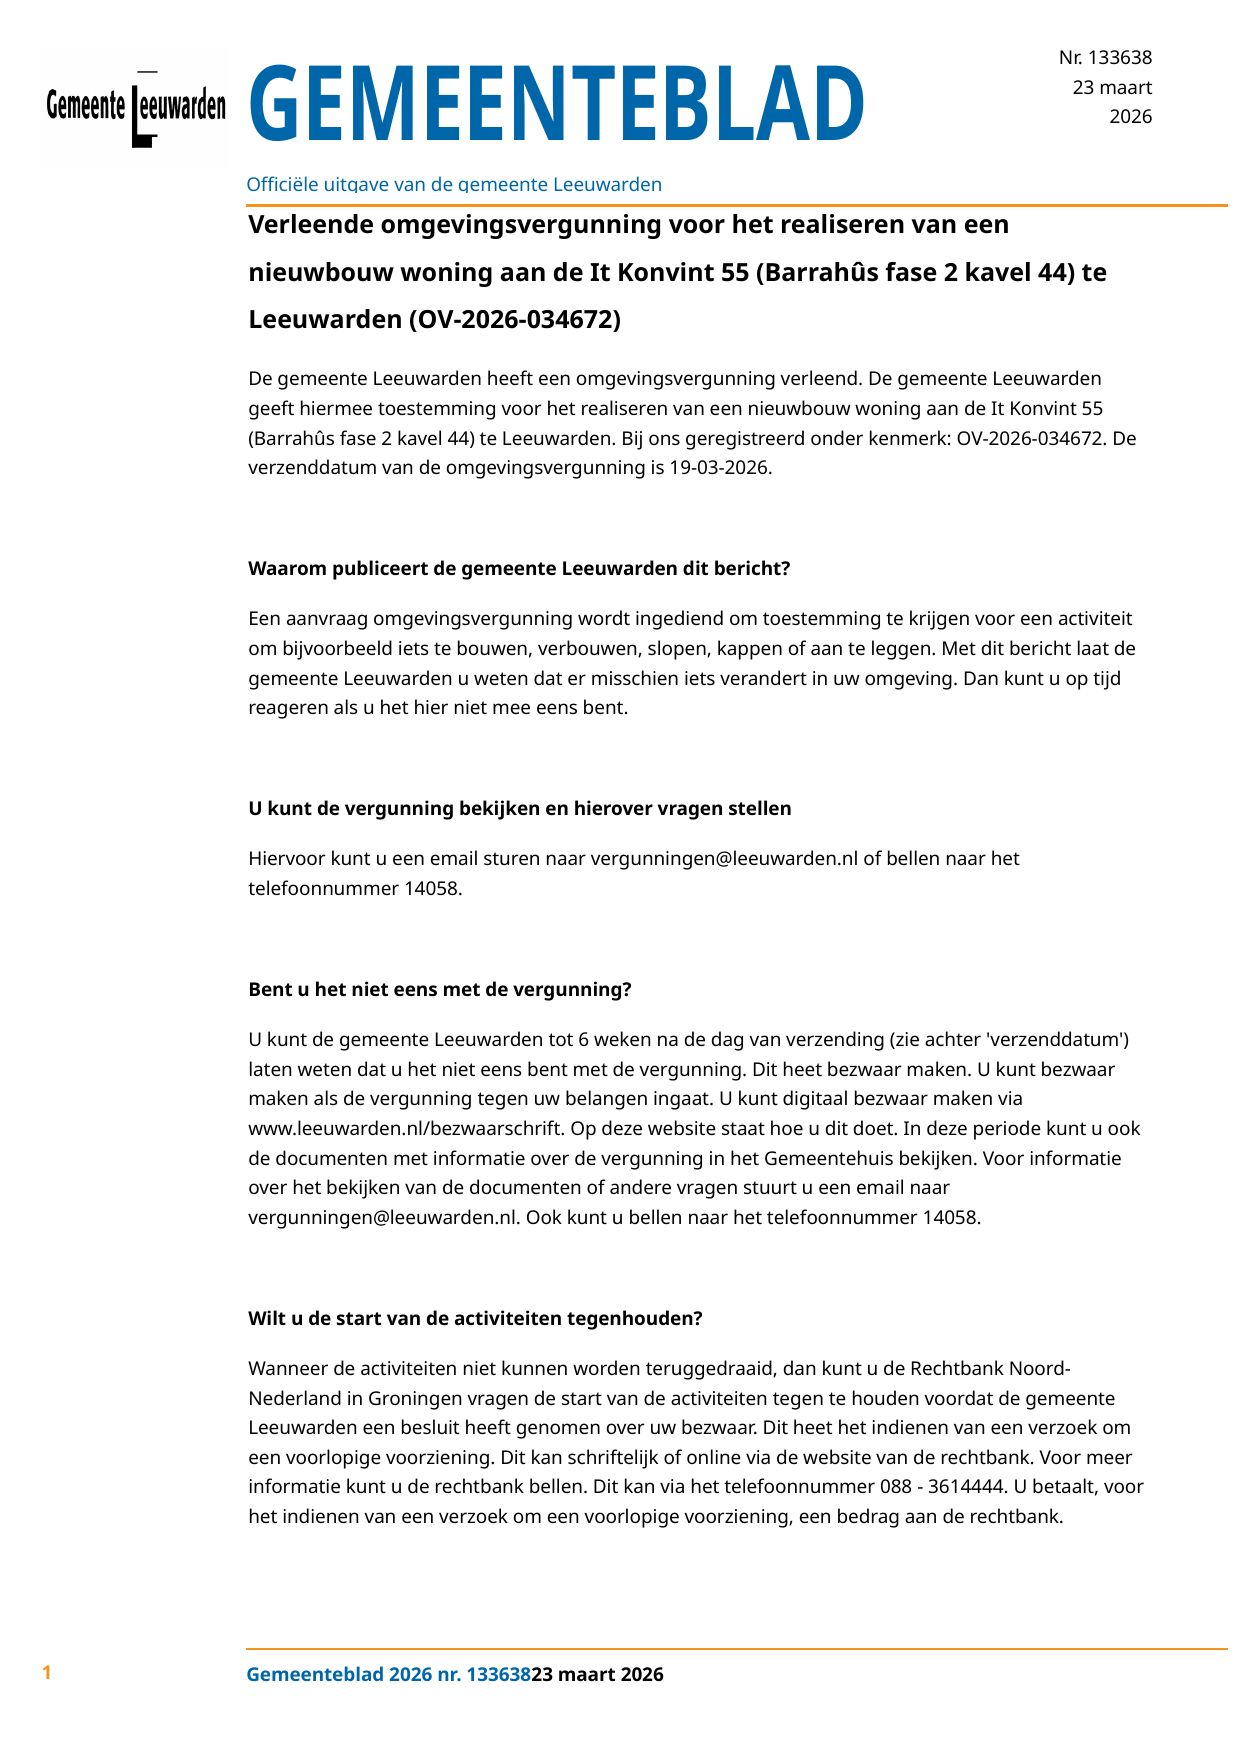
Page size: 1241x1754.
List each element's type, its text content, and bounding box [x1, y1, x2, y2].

text Waarom publiceert de gemeente Leeuwarden dit bericht? [248, 555, 1152, 581]
text Bent u het niet eens met de vergunning? [248, 976, 1152, 1002]
text Wanneer de activiteiten niet kunnen worden teruggedraaid, dan kunt u de Rechtbank Noord-Nederland in Groningen vragen de start van de activiteiten tegen te houden voordat de gemeente Leeuwarden een besluit heeft genomen over uw bezwaar. Dit heet het indienen van een verzoek om een voorlopige voorziening. Dit kan schriftelijk of online via de website van de rechtbank. Voor meer informatie kunt u de rechtbank bellen. Dit kan via het telefoonnummer 088 - 3614444. U betaalt, voor het indienen van een verzoek om een voorlopige voorziening, een bedrag aan de rechtbank. [248, 1355, 1152, 1529]
picture [41, 47, 231, 172]
text Verleende omgevingsvergunning voor het realiseren van een nieuwbouw woning aan de It Konvint 55 (Barrahûs fase 2 kavel 44) te Leeuwarden (OV-2026-034672) [248, 207, 1152, 336]
text Een aanvraag omgevingsvergunning wordt ingediend om toestemming te krijgen voor een activiteit om bijvoorbeeld iets te bouwen, verbouwen, slopen, kappen of aan te leggen. Met dit bericht laat de gemeente Leeuwarden u weten dat er misschien iets verandert in uw omgeving. Dan kunt u op tijd reageren als u het hier niet mee eens bent. [248, 606, 1152, 720]
text U kunt de gemeente Leeuwarden tot 6 weken na de dag van verzending (zie achter 'verzenddatum') laten weten dat u het niet eens bent met de vergunning. Dit heet bezwaar maken. U kunt bezwaar maken als de vergunning tegen uw belangen ingaat. U kunt digitaal bezwaar maken via www.leeuwarden.nl/bezwaarschrift. Op deze website staat hoe u dit doet. In deze periode kunt u ook de documenten met informatie over de vergunning in het Gemeentehuis bekijken. Voor informatie over het bekijken van de documenten of andere vragen stuurt u een email naar vergunningen@leeuwarden.nl. Ook kunt u bellen naar het telefoonnummer 14058. [248, 1026, 1152, 1229]
text De gemeente Leeuwarden heeft een omgevingsvergunning verleend. De gemeente Leeuwarden geeft hiermee toestemming voor het realiseren van een nieuwbouw woning aan de It Konvint 55 (Barrahûs fase 2 kavel 44) te Leeuwarden. Bij ons geregistreerd onder kenmerk: OV-2026-034672. De verzenddatum van de omgevingsvergunning is 19-03-2026. [248, 366, 1152, 480]
text Hiervoor kunt u een email sturen naar vergunningen@leeuwarden.nl of bellen naar het telefoonnummer 14058. [248, 846, 1152, 901]
text U kunt de vergunning bekijken en hierover vragen stellen [248, 795, 1152, 821]
text Wilt u de start van de activiteiten tegenhouden? [248, 1305, 1152, 1330]
